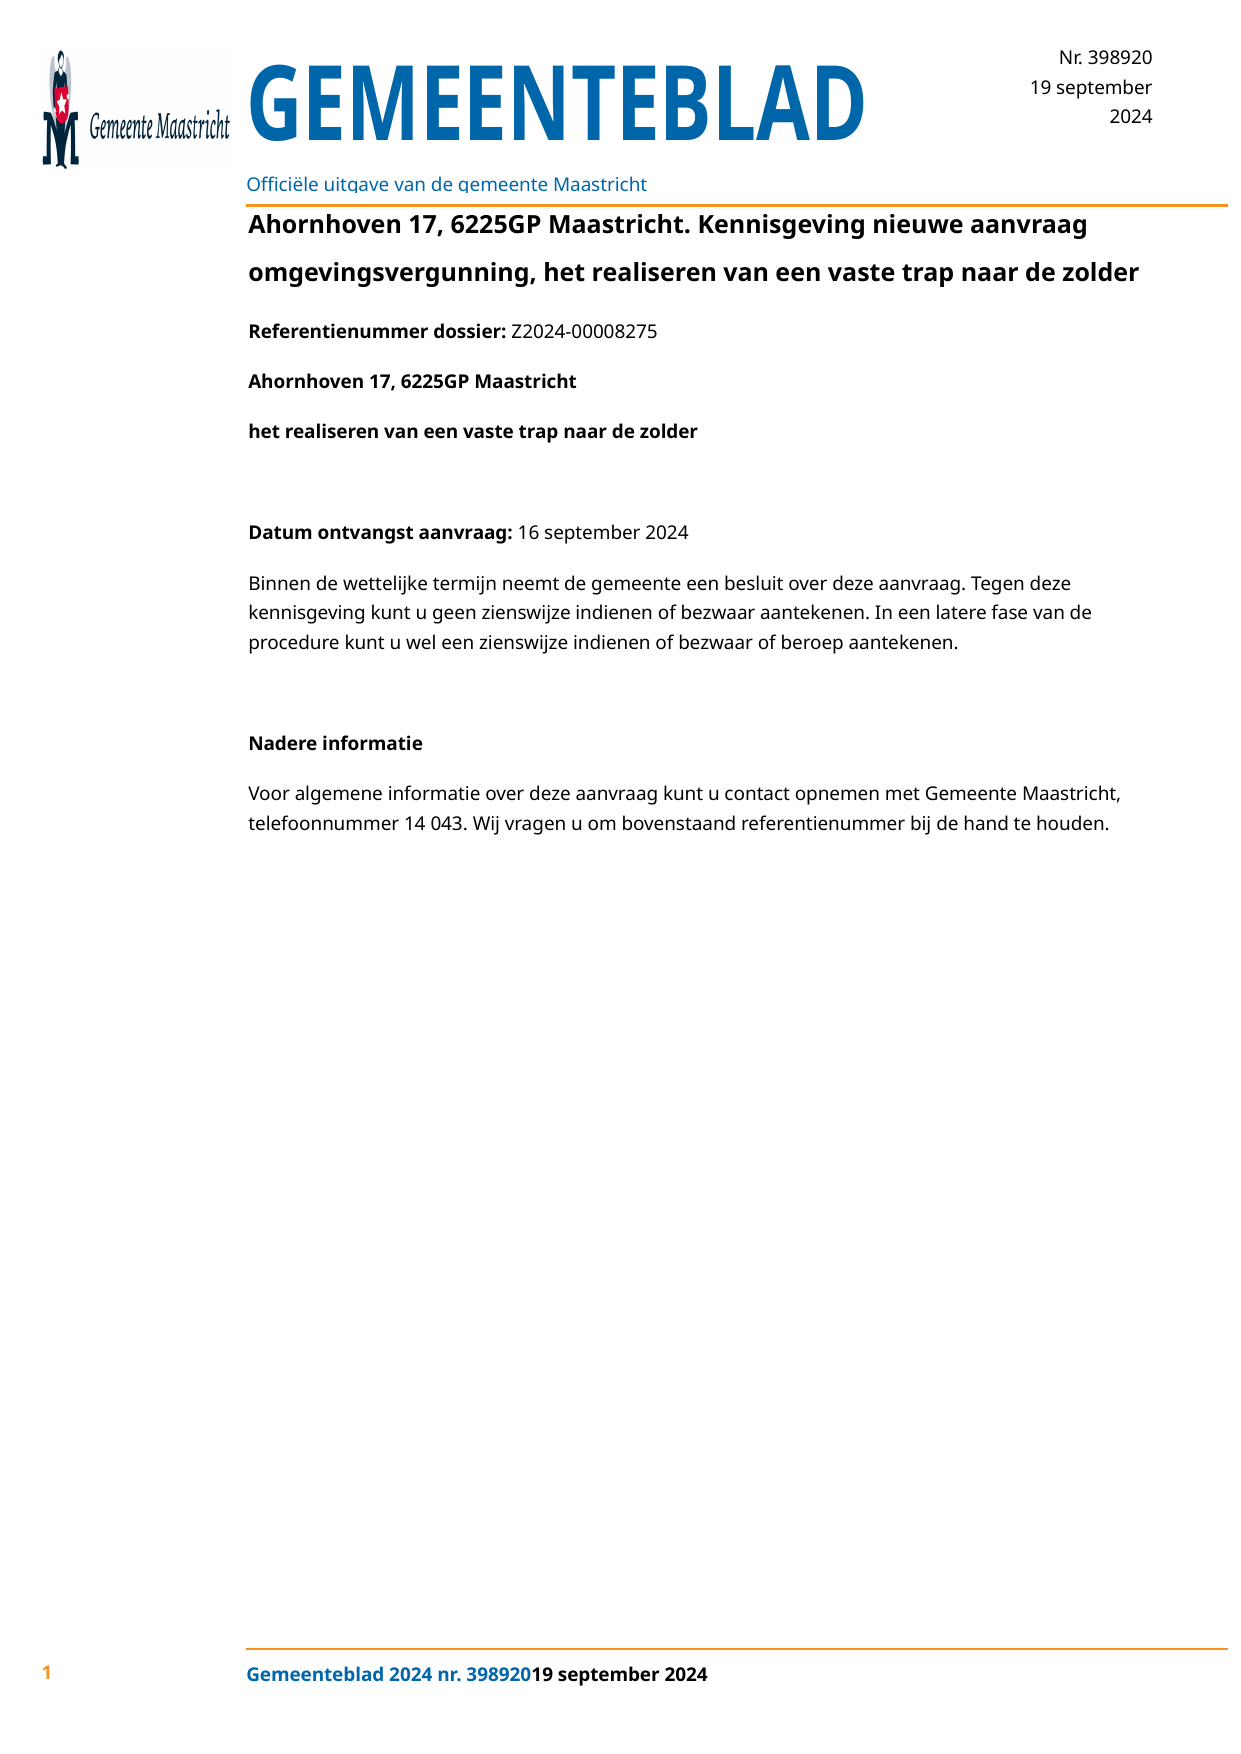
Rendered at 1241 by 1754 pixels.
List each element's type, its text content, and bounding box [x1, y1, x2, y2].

text Datum ontvangst aanvraag: 16 september 2024 [248, 519, 1152, 545]
text Binnen de wettelijke termijn neemt de gemeente een besluit over deze aanvraag. Tegen deze kennisgeving kunt u geen zienswijze indienen of bezwaar aantekenen. In een latere fase van de procedure kunt u wel een zienswijze indienen of bezwaar of beroep aantekenen. [248, 570, 1152, 655]
text Ahornhoven 17, 6225GP Maastricht. Kennisgeving nieuwe aanvraag omgevingsvergunning, het realiseren van een vaste trap naar de zolder [248, 207, 1152, 288]
text Referentienummer dossier: Z2024-00008275 [248, 318, 1152, 344]
picture [41, 47, 231, 172]
text het realiseren van een vaste trap naar de zolder [248, 419, 1152, 444]
text Ahornhoven 17, 6225GP Maastricht [248, 368, 1152, 394]
text Nadere informatie [248, 730, 1152, 756]
text Voor algemene informatie over deze aanvraag kunt u contact opnemen met Gemeente Maastricht, telefoonnummer 14 043. Wij vragen u om bovenstaand referentienummer bij de hand te houden. [248, 780, 1152, 836]
